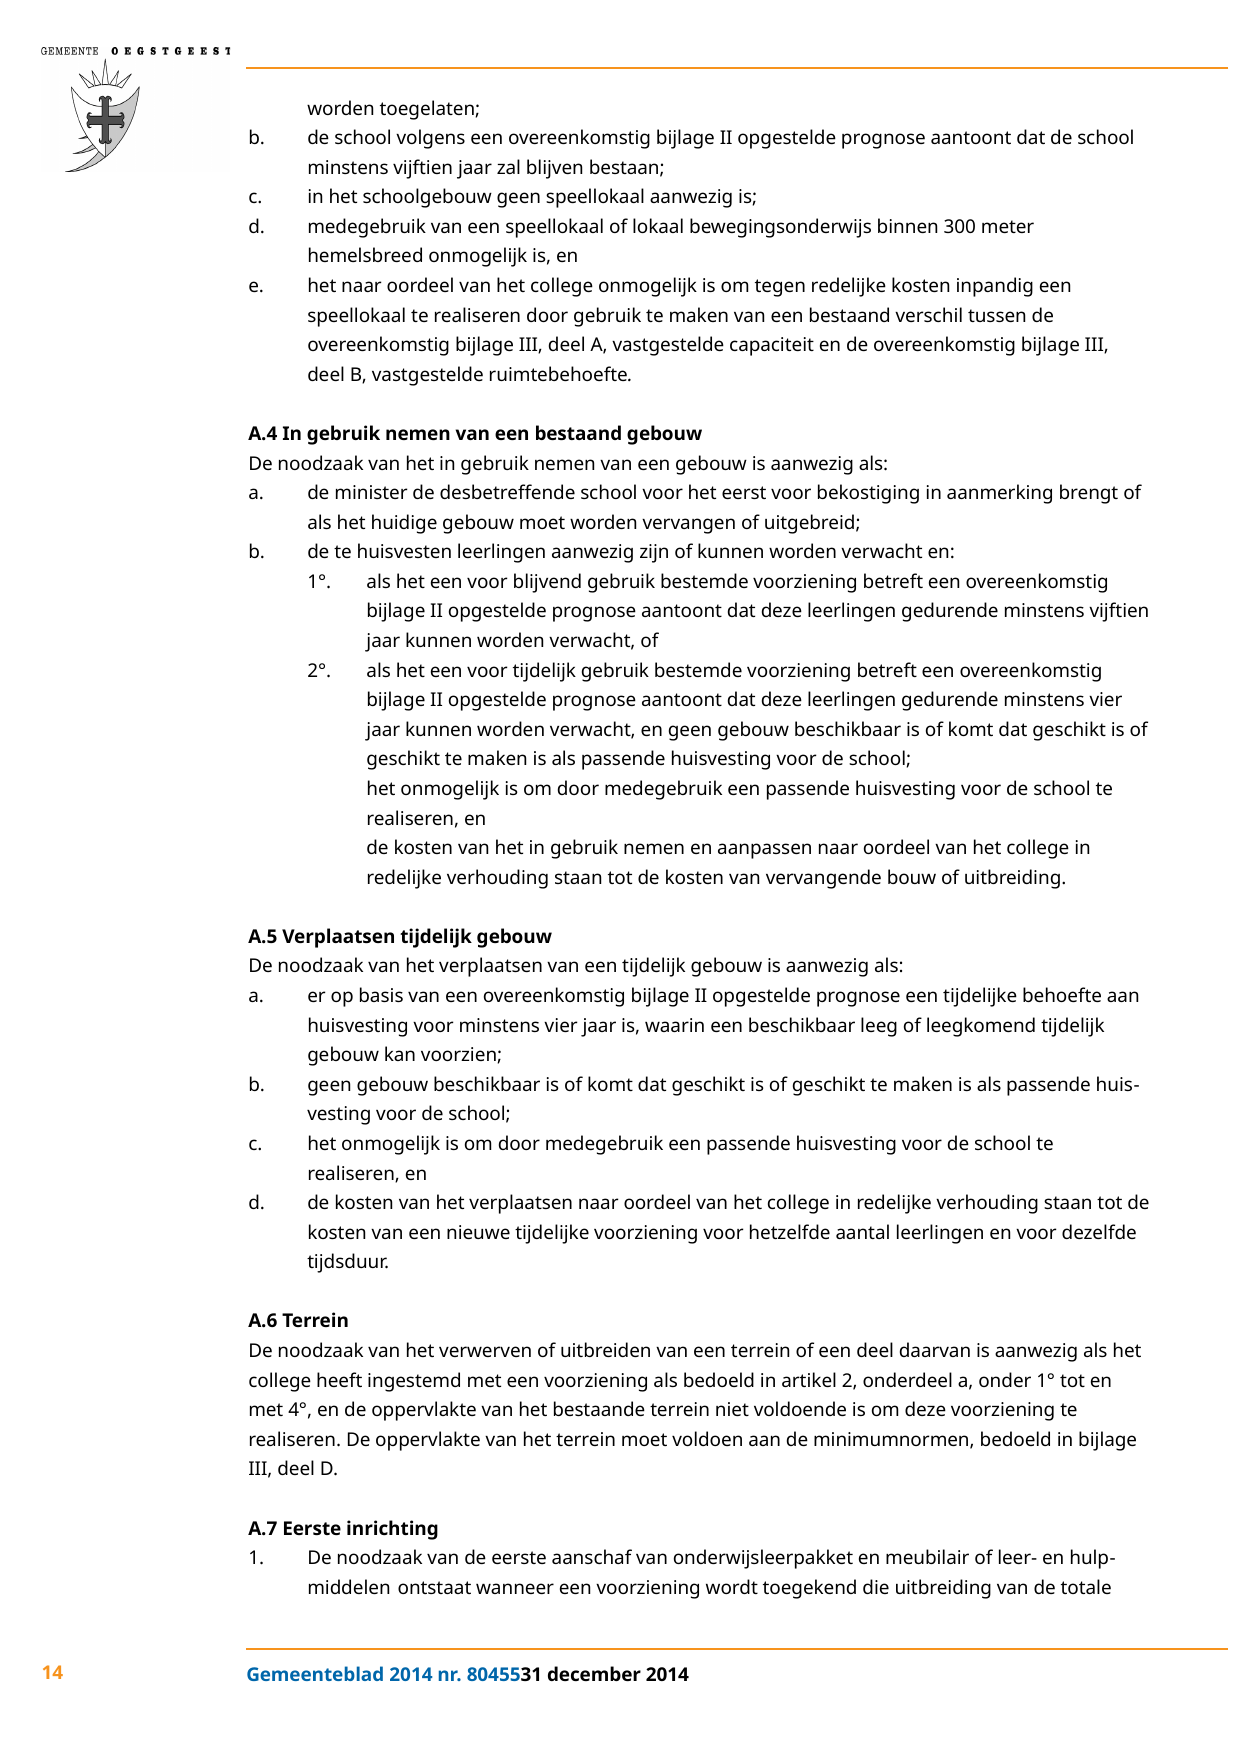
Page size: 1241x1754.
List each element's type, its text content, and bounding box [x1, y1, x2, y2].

list het naar oordeel van het college onmogelijk is om tegen redelijke kosten inpandig een speellokaal te realiseren door gebruik te maken van een bestaand verschil tussen de overeenkomstig bijlage III, deel A, vastgestelde capaciteit en de overeenkomstig bijlage III, deel B, vastgestelde ruimtebehoefte. [248, 272, 1152, 387]
text A.6 Terrein [248, 1308, 1152, 1333]
text De noodzaak van het in gebruik nemen van een gebouw is aanwezig als: [248, 450, 1152, 476]
list het onmogelijk is om door medegebruik een passende huisvesting voor de school te realiseren, en [248, 1130, 1152, 1186]
text De noodzaak van het verplaatsen van een tijdelijk gebouw is aanwezig als: [248, 953, 1152, 978]
list de te huisvesten leerlingen aanwezig zijn of kunnen worden verwacht en: [248, 538, 1152, 564]
list De noodzaak van de eerste aanschaf van onderwijsleerpakket en meubilair of leer- en hulp­middelen ontstaat wanneer een voorziening wordt toegekend die uitbreiding van de totale [248, 1544, 1152, 1600]
list worden toegelaten; [248, 95, 1152, 121]
list in het schoolgebouw geen speellokaal aanwezig is; [248, 183, 1152, 209]
list het onmogelijk is om door medegebruik een passende huisvesting voor de school te realiseren, en [307, 775, 1152, 831]
list als het een voor blijvend gebruik bestemde voorziening betreft een overeenkomstig bijlage II opgestelde prognose aantoont dat deze leerlingen gedurende minstens vijftien jaar kunnen worden verwacht, of [307, 568, 1152, 653]
list de school volgens een overeenkomstig bijlage II opgestelde prognose aantoont dat de school minstens vijftien jaar zal blijven bestaan; [248, 124, 1152, 180]
list de minister de desbetreffende school voor het eerst voor bekostiging in aanmerking brengt of als het huidige gebouw moet worden vervangen of uitgebreid; [248, 479, 1152, 535]
list de kosten van het in gebruik nemen en aanpassen naar oordeel van het college in redelijke verhouding staan tot de kosten van vervan­gende bouw of uitbreiding. [307, 834, 1152, 890]
list medegebruik van een speellokaal of lokaal bewegingsonderwijs binnen 300 meter hemelsbreed onmogelijk is, en [248, 213, 1152, 268]
picture [41, 47, 231, 172]
list de kosten van het verplaatsen naar oordeel van het college in redelijke verhouding staan tot de kosten van een nieuwe tijdelijke voorziening voor hetzelfde aantal leerlingen en voor dezelfde tijdsduur. [248, 1189, 1152, 1274]
list geen gebouw beschikbaar is of komt dat geschikt is of geschikt te maken is als passende huis­vesting voor de school; [248, 1071, 1152, 1126]
text A.7 Eerste inrichting [248, 1515, 1152, 1541]
list als het een voor tijdelijk gebruik bestemde voorziening betreft een overeenkomstig bijlage II opgestelde prognose aantoont dat deze leerlingen gedurende minstens vier jaar kunnen wor­den verwacht, en geen gebouw beschikbaar is of komt dat geschikt is of geschikt te maken is als passende huisvesting voor de school; [307, 657, 1152, 771]
text De noodzaak van het verwerven of uitbreiden van een terrein of een deel daarvan is aanwezig als het college heeft ingestemd met een voorziening als bedoeld in artikel 2, onderdeel a, onder 1° tot en met 4°, en de oppervlakte van het bestaande terrein niet voldoende is om deze voorziening te realiseren. De oppervlakte van het terrein moet voldoen aan de minimumnormen, bedoeld in bijlage III, deel D. [248, 1337, 1152, 1481]
list er op basis van een overeenkomstig bijlage II opgestelde prognose een tijdelijke behoefte aan huis­vesting voor minstens vier jaar is, waarin een beschikbaar leeg of leegkomend tijdelijk gebouw kan voorzien; [248, 982, 1152, 1067]
text A.5 Verplaatsen tijdelijk gebouw [248, 923, 1152, 949]
text A.4 In gebruik nemen van een bestaand gebouw [248, 420, 1152, 446]
